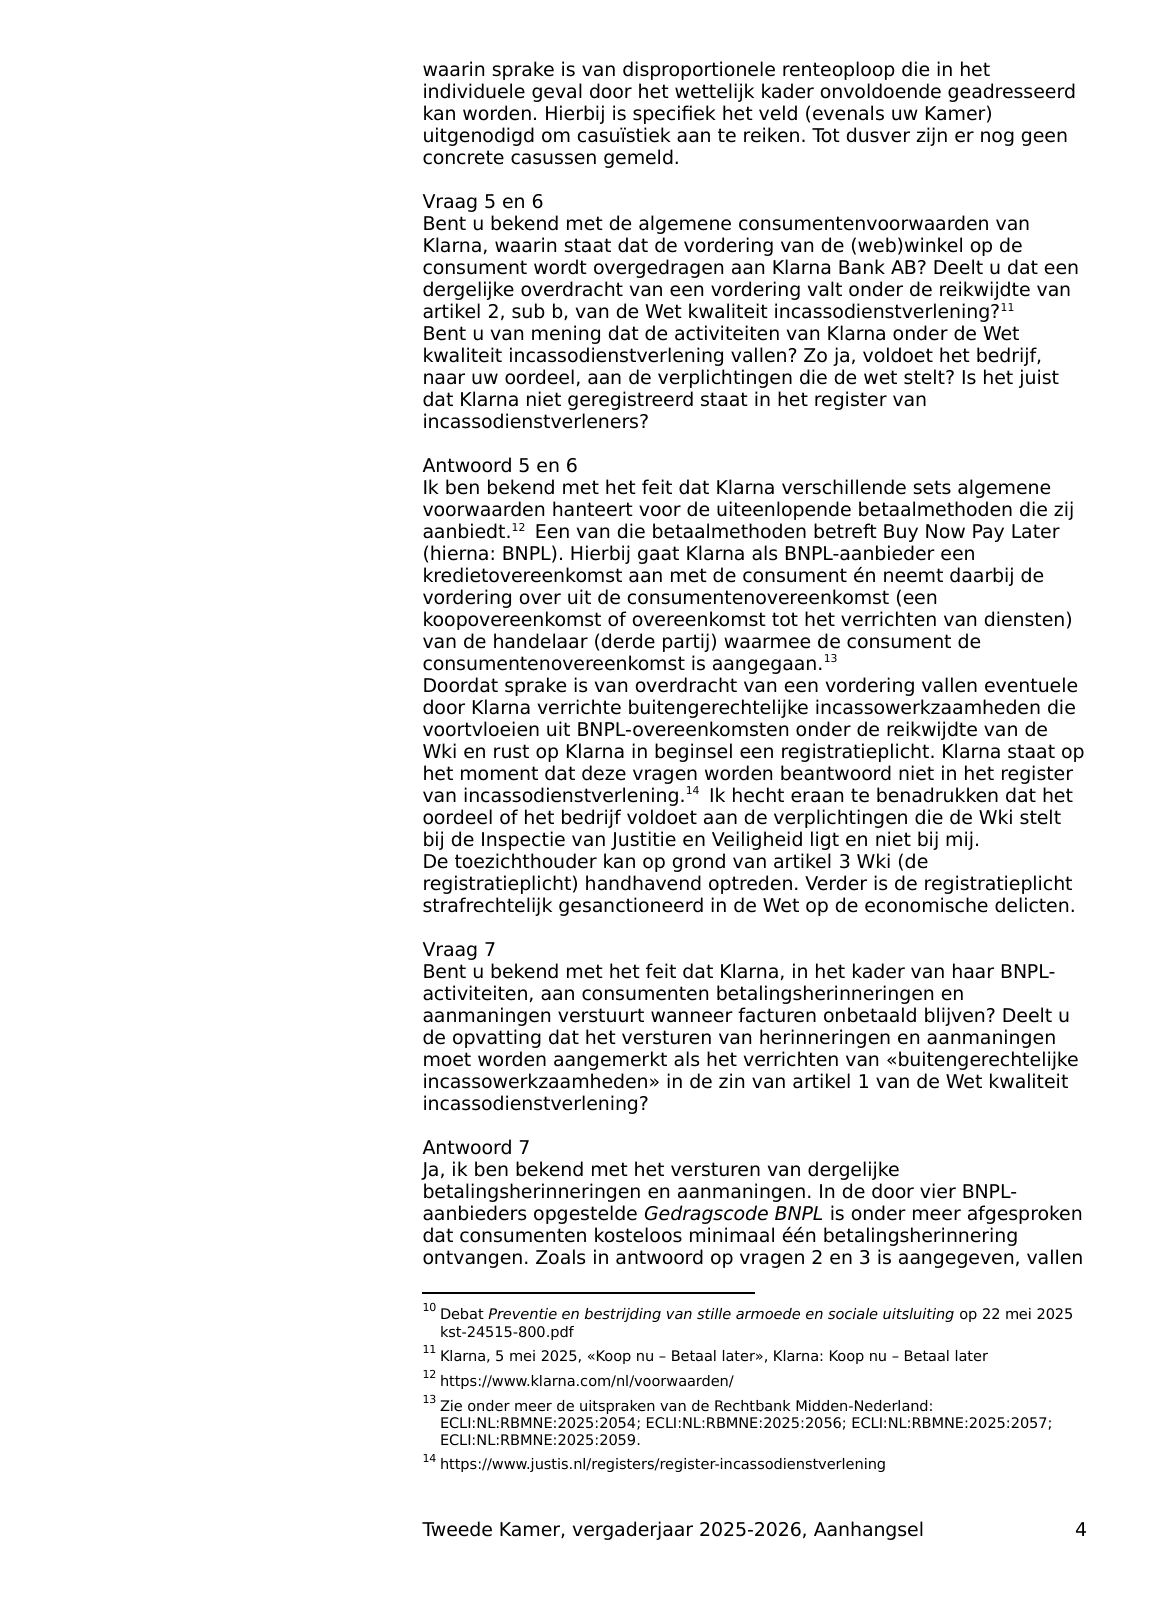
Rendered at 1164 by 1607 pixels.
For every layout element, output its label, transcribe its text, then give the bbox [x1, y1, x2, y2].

text Ja, ik ben bekend met het versturen van dergelijke betalingsherinneringen en aanmaningen. In de door vier BNPL-aanbieders opgestelde Gedragscode BNPL is onder meer afgesproken dat consumenten kosteloos minimaal één betalingsherinnering ontvangen. Zoals in antwoord op vragen 2 en 3 is aangegeven, vallen [422, 1159, 1087, 1269]
text https://www.klarna.com/nl/voorwaarden/ [422, 1368, 1087, 1391]
text waarin sprake is van disproportionele renteoploop die in het individuele geval door het wettelijk kader onvoldoende geadresseerd kan worden. Hierbij is specifiek het veld (evenals uw Kamer) uitgenodigd om casuïstiek aan te reiken. Tot dusver zijn er nog geen concrete casussen gemeld. [422, 59, 1087, 169]
text https://www.justis.nl/registers/register-incassodienstverlening [422, 1452, 1087, 1474]
text Debat Preventie en bestrijding van stille armoede en sociale uitsluiting op 22 mei 2025 kst-24515-800.pdf [422, 1302, 1087, 1341]
text Zie onder meer de uitspraken van de Rechtbank Midden-Nederland: ECLI:NL:RBMNE:2025:2054; ECLI:NL:RBMNE:2025:2056; ECLI:NL:RBMNE:2025:2057; ECLI:NL:RBMNE:2025:2059. [422, 1393, 1087, 1449]
text Klarna, 5 mei 2025, «Koop nu – Betaal later», Klarna: Koop nu – Betaal later [422, 1343, 1087, 1366]
text Vraag 5 en 6 [422, 191, 1087, 213]
text Vraag 7 [422, 939, 1087, 961]
text Antwoord 7 [422, 1137, 1087, 1159]
text Ik ben bekend met het feit dat Klarna verschillende sets algemene voorwaarden hanteert voor de uiteenlopende betaalmethoden die zij aanbiedt. Een van die betaalmethoden betreft Buy Now Pay Later (hierna: BNPL). Hierbij gaat Klarna als BNPL-aanbieder een kredietovereenkomst aan met de consument én neemt daarbij de vordering over uit de consumentenovereenkomst (een koopovereenkomst of overeenkomst tot het verrichten van diensten) van de handelaar (derde partij) waarmee de consument de consumentenovereenkomst is aangegaan. [422, 477, 1087, 675]
text Doordat sprake is van overdracht van een vordering vallen eventuele door Klarna verrichte buitengerechtelijke incassowerkzaamheden die voortvloeien uit BNPL-overeenkomsten onder de reikwijdte van de Wki en rust op Klarna in beginsel een registratieplicht. Klarna staat op het moment dat deze vragen worden beantwoord niet in het register van incassodienstverlening. Ik hecht eraan te benadrukken dat het oordeel of het bedrijf voldoet aan de verplichtingen die de Wki stelt bij de Inspectie van Justitie en Veiligheid ligt en niet bij mij. [422, 675, 1087, 851]
text Bent u van mening dat de activiteiten van Klarna onder de Wet kwaliteit incassodienstverlening vallen? Zo ja, voldoet het bedrijf, naar uw oordeel, aan de verplichtingen die de wet stelt? Is het juist dat Klarna niet geregistreerd staat in het register van incassodienstverleners? [422, 323, 1087, 433]
text De toezichthouder kan op grond van artikel 3 Wki (de registratieplicht) handhavend optreden. Verder is de registratieplicht strafrechtelijk gesanctioneerd in de Wet op de economische delicten. [422, 851, 1087, 917]
text Bent u bekend met de algemene consumentenvoorwaarden van Klarna, waarin staat dat de vordering van de (web)winkel op de consument wordt overgedragen aan Klarna Bank AB? Deelt u dat een dergelijke overdracht van een vordering valt onder de reikwijdte van artikel 2, sub b, van de Wet kwaliteit incassodienstverlening? [422, 213, 1087, 323]
text Bent u bekend met het feit dat Klarna, in het kader van haar BNPL-activiteiten, aan consumenten betalingsherinneringen en aanmaningen verstuurt wanneer facturen onbetaald blijven? Deelt u de opvatting dat het versturen van herinneringen en aanmaningen moet worden aangemerkt als het verrichten van «buitengerechtelijke incassowerkzaamheden» in de zin van artikel 1 van de Wet kwaliteit incassodienstverlening? [422, 961, 1087, 1115]
text Antwoord 5 en 6 [422, 455, 1087, 477]
